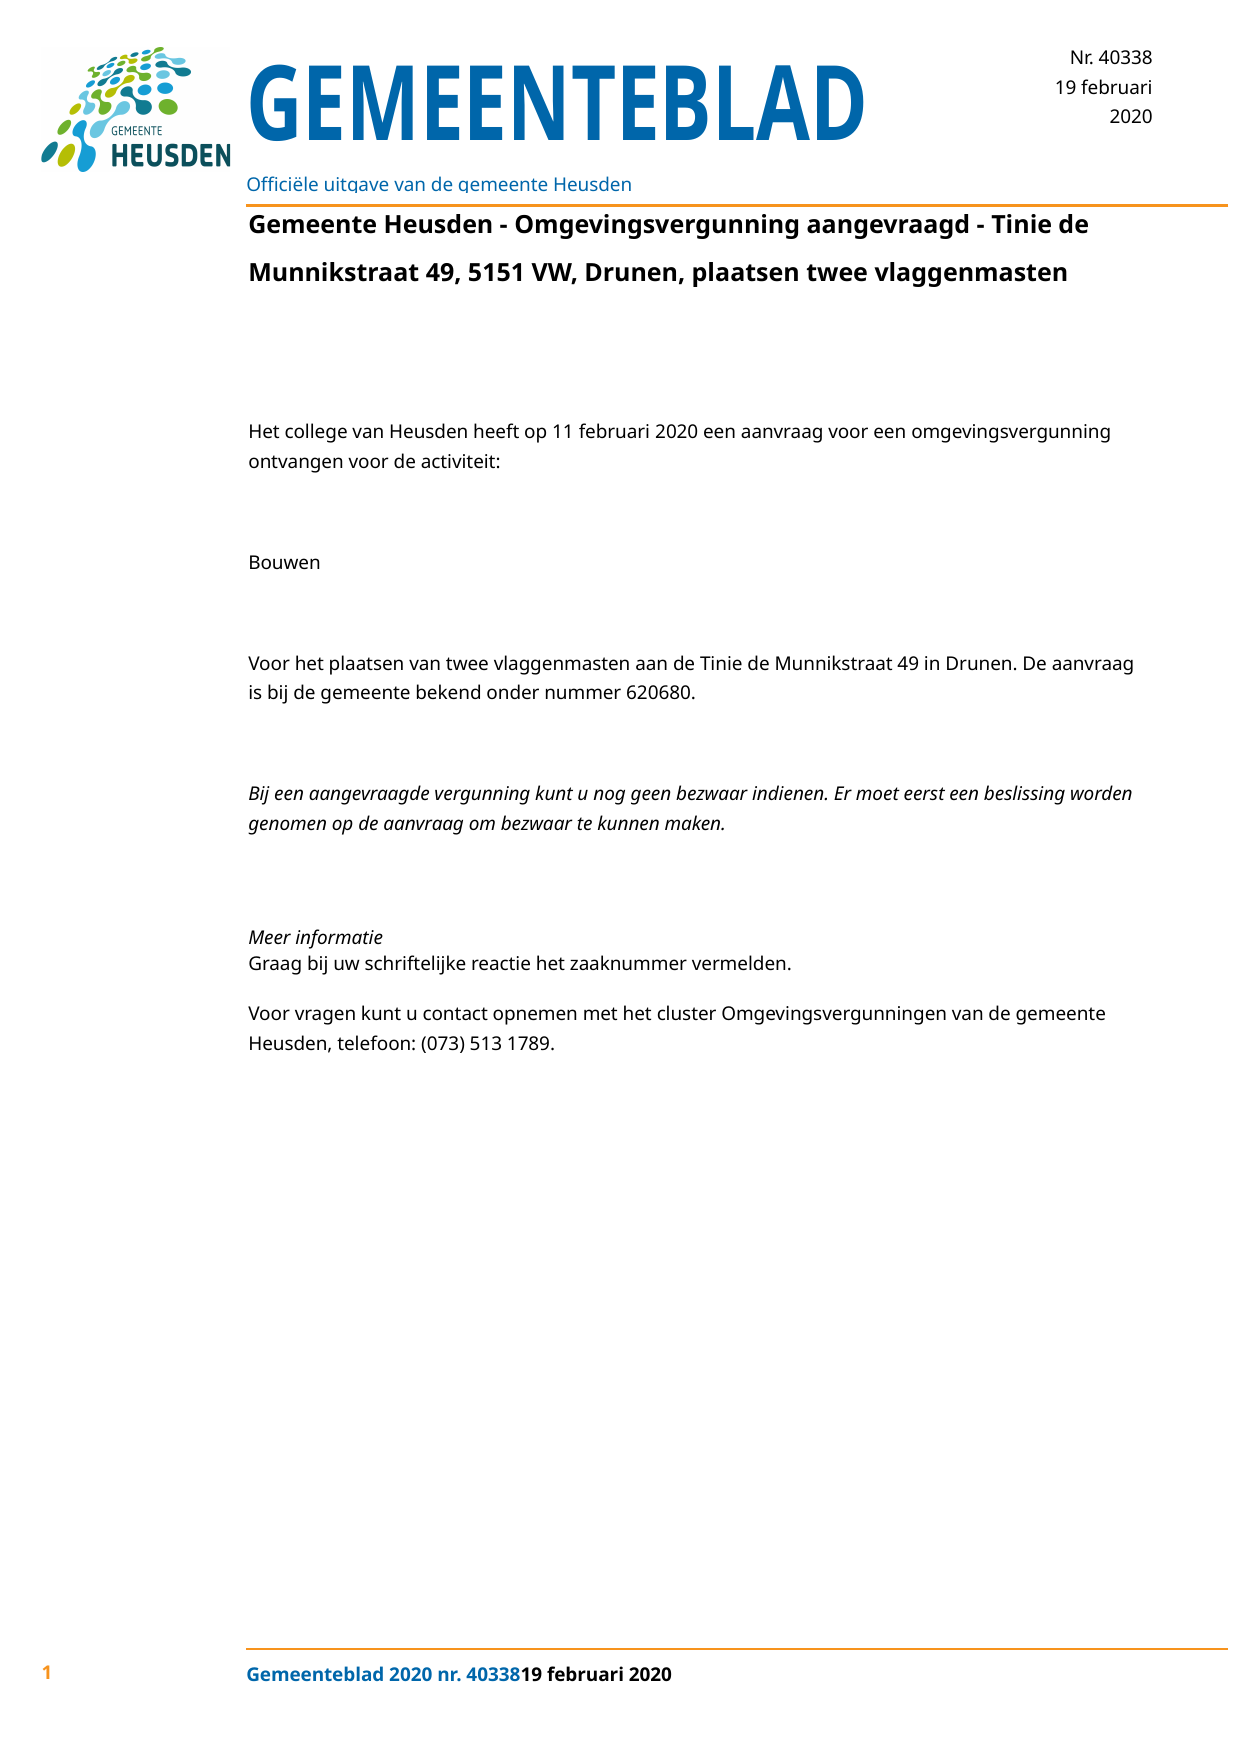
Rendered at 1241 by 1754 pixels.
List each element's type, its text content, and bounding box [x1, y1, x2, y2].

text Voor vragen kunt u contact opnemen met het cluster Omgevingsvergunningen van de gemeente Heusden, telefoon: (073) 513 1789. [248, 1001, 1152, 1056]
text Gemeente Heusden - Omgevingsvergunning aangevraagd - Tinie de Munnikstraat 49, 5151 VW, Drunen, plaatsen twee vlaggenmasten [248, 207, 1152, 288]
text Het college van Heusden heeft op 11 februari 2020 een aanvraag voor een omgevingsvergunning ontvangen voor de activiteit: [248, 419, 1152, 474]
text Graag bij uw schriftelijke reactie het zaaknummer vermelden. [248, 950, 1152, 976]
text Voor het plaatsen van twee vlaggenmasten aan de Tinie de Munnikstraat 49 in Drunen. De aanvraag is bij de gemeente bekend onder nummer 620680. [248, 650, 1152, 705]
text Bouwen [248, 549, 1152, 575]
text Bij een aangevraagde vergunning kunt u nog geen bezwaar indienen. Er moet eerst een beslissing worden genomen op de aanvraag om bezwaar te kunnen maken. [248, 780, 1152, 836]
text Meer informatie [248, 924, 1152, 950]
picture [41, 47, 231, 172]
